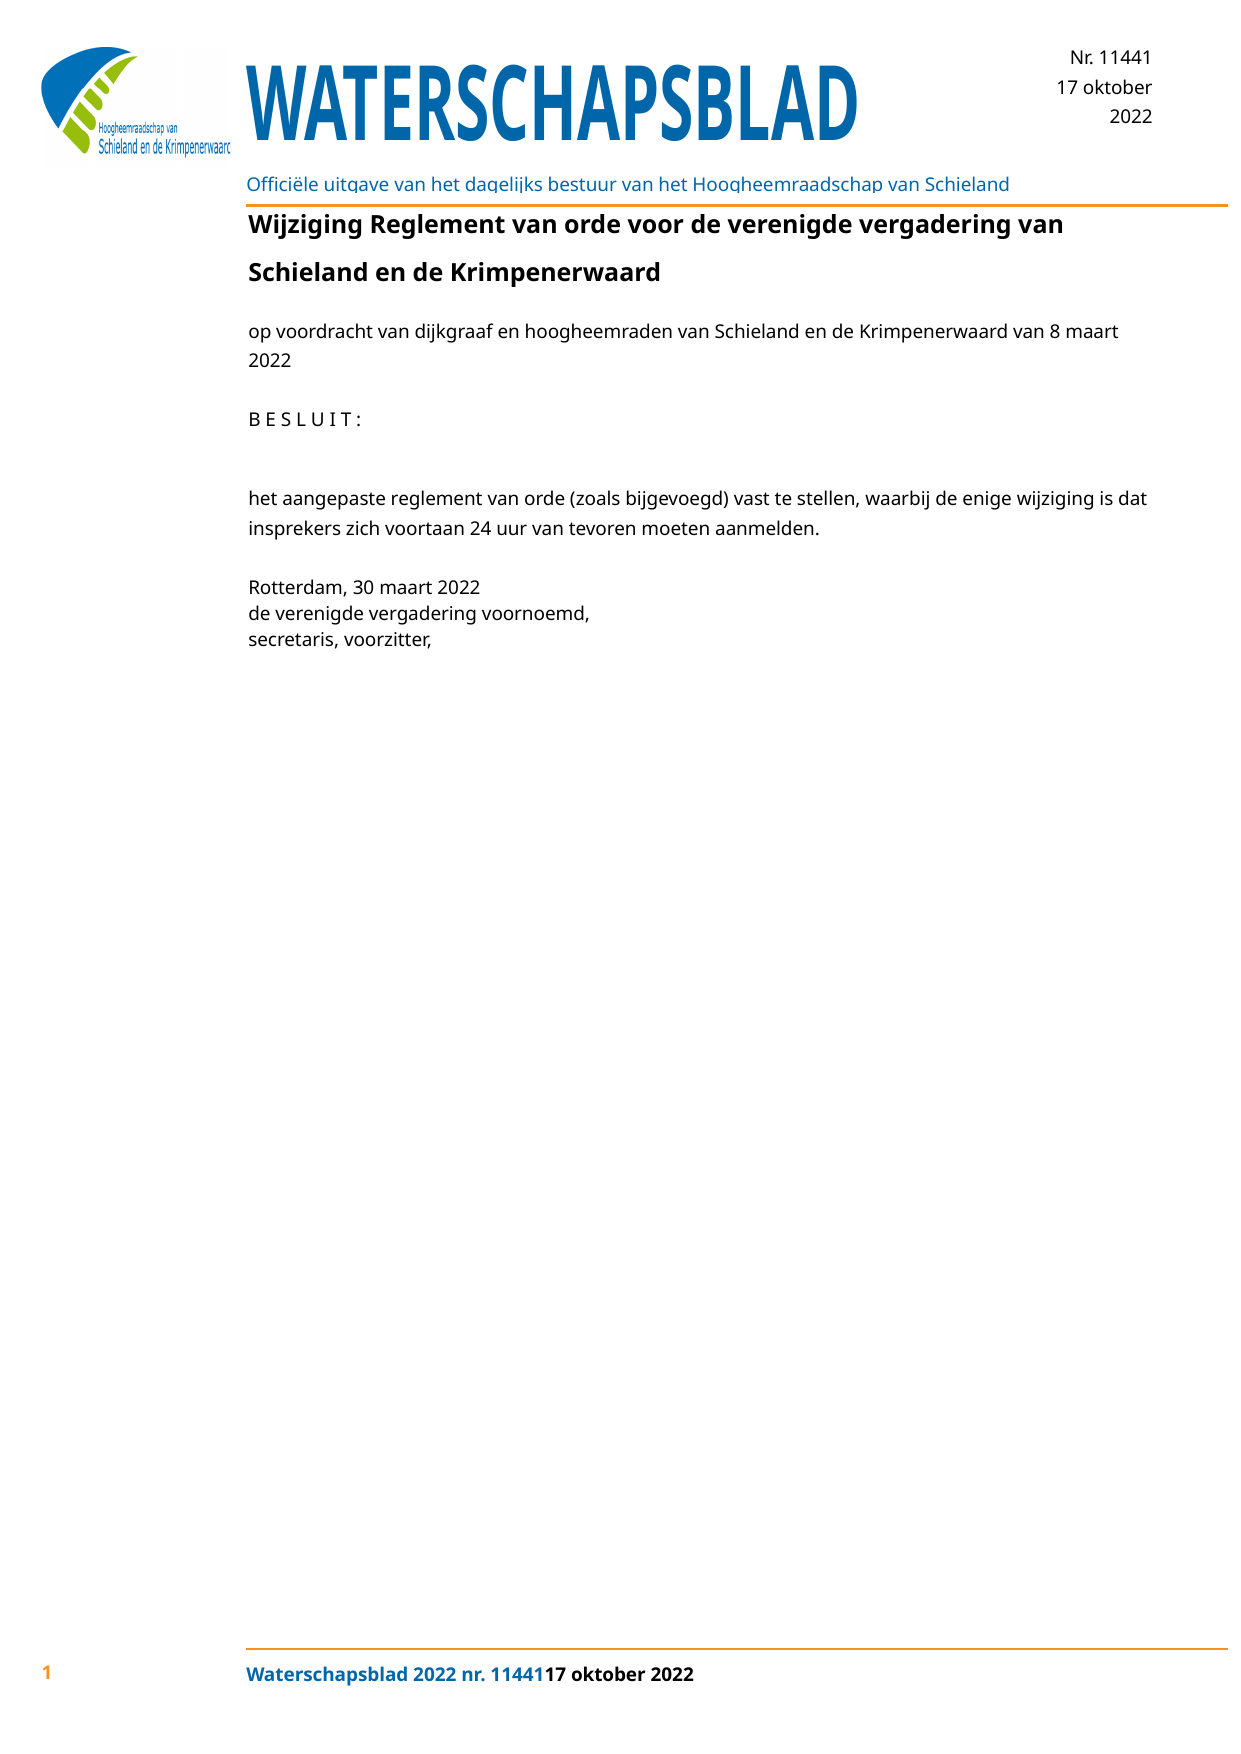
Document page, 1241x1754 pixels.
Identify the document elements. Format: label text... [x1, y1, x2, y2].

text B E S L U I T : [248, 407, 1152, 432]
text secretaris, voorzitter, [248, 626, 1152, 651]
text het aangepaste reglement van orde (zoals bijgevoegd) vast te stellen, waarbij de enige wijziging is dat insprekers zich voortaan 24 uur van tevoren moeten aanmelden. [248, 486, 1152, 541]
text Wijziging Reglement van orde voor de verenigde vergadering van Schieland en de Krimpenerwaard [248, 207, 1152, 288]
text op voordracht van dijkgraaf en hoogheemraden van Schieland en de Krimpenerwaard van 8 maart 2022 [248, 318, 1152, 373]
text Rotterdam, 30 maart 2022 [248, 574, 1152, 600]
text de verenigde vergadering voornoemd, [248, 600, 1152, 626]
picture [41, 47, 231, 172]
